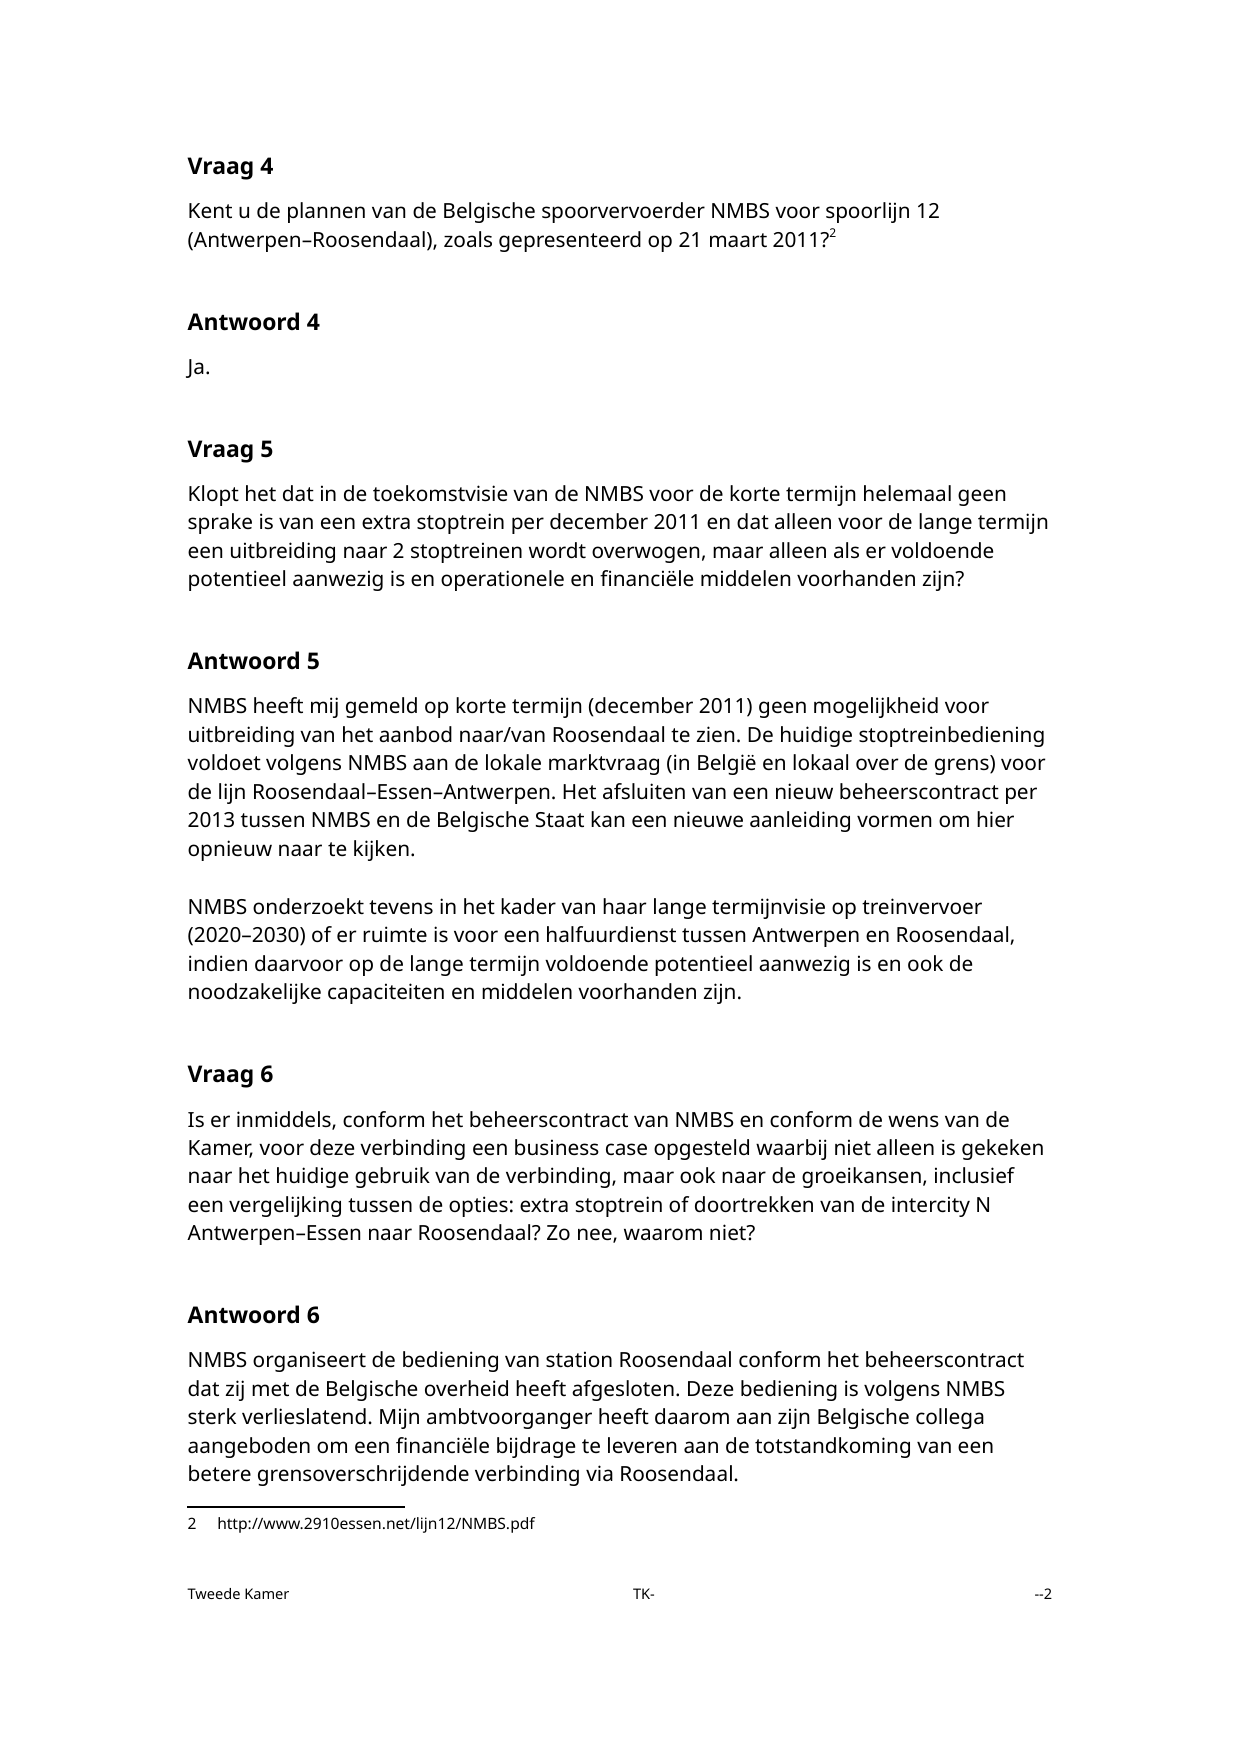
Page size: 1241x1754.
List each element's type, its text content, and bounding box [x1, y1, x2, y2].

subtitle Antwoord 6 [187, 1299, 1053, 1331]
subtitle Vraag 6 [187, 1058, 1053, 1090]
text NMBS heeft mij gemeld op korte termijn (december 2011) geen mogelijkheid voor uitbreiding van het aanbod naar/van Roosendaal te zien. De huidige stoptreinbediening voldoet volgens NMBS aan de lokale marktvraag (in België en lokaal over de grens) voor de lijn Roosendaal–Essen–Antwerpen. Het afsluiten van een nieuw beheerscontract per 2013 tussen NMBS en de Belgische Staat kan een nieuwe aanleiding vormen om hier opnieuw naar te kijken. [187, 692, 1053, 862]
text Ja. [187, 352, 1053, 380]
text Klopt het dat in de toekomstvisie van de NMBS voor de korte termijn helemaal geen sprake is van een extra stoptrein per december 2011 en dat alleen voor de lange termijn een uitbreiding naar 2 stoptreinen wordt overwogen, maar alleen als er voldoende potentieel aanwezig is en operationele en financiële middelen voorhanden zijn? [187, 479, 1053, 593]
text NMBS onderzoekt tevens in het kader van haar lange termijnvisie op treinvervoer (2020–2030) of er ruimte is voor een halfuurdienst tussen Antwerpen en Roosendaal, indien daarvoor op de lange termijn voldoende potentieel aanwezig is en ook de noodzakelijke capaciteiten en middelen voorhanden zijn. [187, 892, 1053, 1006]
subtitle Antwoord 4 [187, 306, 1053, 337]
text http://www.2910essen.net/lijn12/NMBS.pdf [187, 1506, 1053, 1534]
text NMBS organiseert de bediening van station Roosendaal conform het beheerscontract dat zij met de Belgische overheid heeft afgesloten. Deze bediening is volgens NMBS sterk verlieslatend. Mijn ambtvoorganger heeft daarom aan zijn Belgische collega aangeboden om een financiële bijdrage te leveren aan de totstandkoming van een betere grensoverschrijdende verbinding via Roosendaal. [187, 1346, 1053, 1488]
subtitle Antwoord 5 [187, 645, 1053, 677]
subtitle Vraag 4 [187, 150, 1053, 181]
subtitle Vraag 5 [187, 433, 1053, 464]
text Is er inmiddels, conform het beheerscontract van NMBS en conform de wens van de Kamer, voor deze verbinding een business case opgesteld waarbij niet alleen is gekeken naar het huidige gebruik van de verbinding, maar ook naar de groeikansen, inclusief een vergelijking tussen de opties: extra stoptrein of doortrekken van de intercity N Antwerpen–Essen naar Roosendaal? Zo nee, waarom niet? [187, 1105, 1053, 1247]
text Kent u de plannen van de Belgische spoorvervoerder NMBS voor spoorlijn 12 (Antwerpen–Roosendaal), zoals gepresenteerd op 21 maart 2011? [187, 196, 1053, 253]
